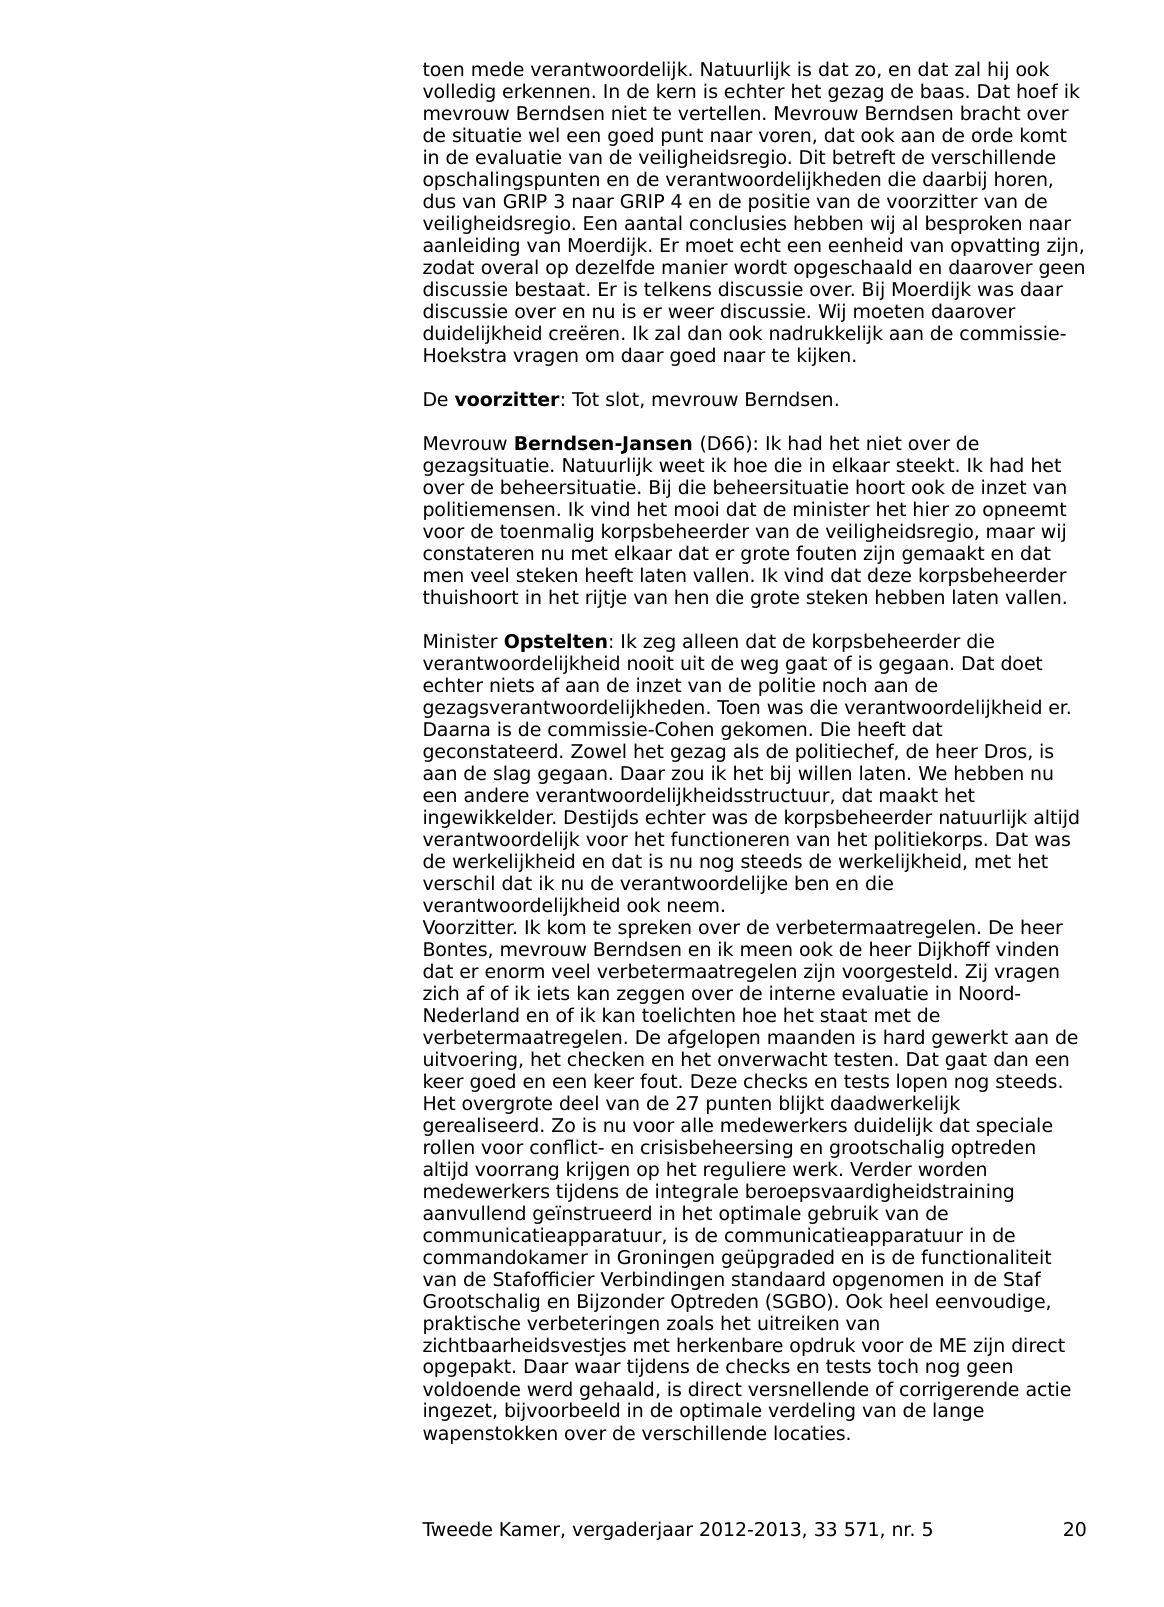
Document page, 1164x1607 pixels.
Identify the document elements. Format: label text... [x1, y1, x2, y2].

text Mevrouw Berndsen-Jansen (D66): Ik had het niet over de gezagsituatie. Natuurlijk weet ik hoe die in elkaar steekt. Ik had het over de beheersituatie. Bij die beheersituatie hoort ook de inzet van politiemensen. Ik vind het mooi dat de minister het hier zo opneemt voor de toenmalig korpsbeheerder van de veiligheidsregio, maar wij constateren nu met elkaar dat er grote fouten zijn gemaakt en dat men veel steken heeft laten vallen. Ik vind dat deze korpsbeheerder thuishoort in het rijtje van hen die grote steken hebben laten vallen. [422, 433, 1087, 609]
text Minister Opstelten: Ik zeg alleen dat de korpsbeheerder die verantwoordelijkheid nooit uit de weg gaat of is gegaan. Dat doet echter niets af aan de inzet van de politie noch aan de gezagsverantwoordelijkheden. Toen was die verantwoordelijkheid er. Daarna is de commissie-Cohen gekomen. Die heeft dat geconstateerd. Zowel het gezag als de politiechef, de heer Dros, is aan de slag gegaan. Daar zou ik het bij willen laten. We hebben nu een andere verantwoordelijkheidsstructuur, dat maakt het ingewikkelder. Destijds echter was de korpsbeheerder natuurlijk altijd verantwoordelijk voor het functioneren van het politiekorps. Dat was de werkelijkheid en dat is nu nog steeds de werkelijkheid, met het verschil dat ik nu de verantwoordelijke ben en die verantwoordelijkheid ook neem. [422, 631, 1087, 917]
text toen mede verantwoordelijk. Natuurlijk is dat zo, en dat zal hij ook volledig erkennen. In de kern is echter het gezag de baas. Dat hoef ik mevrouw Berndsen niet te vertellen. Mevrouw Berndsen bracht over de situatie wel een goed punt naar voren, dat ook aan de orde komt in de evaluatie van de veiligheidsregio. Dit betreft de verschillende opschalingspunten en de verantwoordelijkheden die daarbij horen, dus van GRIP 3 naar GRIP 4 en de positie van de voorzitter van de veiligheidsregio. Een aantal conclusies hebben wij al besproken naar aanleiding van Moerdijk. Er moet echt een eenheid van opvatting zijn, zodat overal op dezelfde manier wordt opgeschaald en daarover geen discussie bestaat. Er is telkens discussie over. Bij Moerdijk was daar discussie over en nu is er weer discussie. Wij moeten daarover duidelijkheid creëren. Ik zal dan ook nadrukkelijk aan de commissie-Hoekstra vragen om daar goed naar te kijken. [422, 59, 1087, 367]
text Voorzitter. Ik kom te spreken over de verbetermaatregelen. De heer Bontes, mevrouw Berndsen en ik meen ook de heer Dijkhoff vinden dat er enorm veel verbetermaatregelen zijn voorgesteld. Zij vragen zich af of ik iets kan zeggen over de interne evaluatie in Noord-Nederland en of ik kan toelichten hoe het staat met de verbetermaatregelen. De afgelopen maanden is hard gewerkt aan de uitvoering, het checken en het onverwacht testen. Dat gaat dan een keer goed en een keer fout. Deze checks en tests lopen nog steeds. Het overgrote deel van de 27 punten blijkt daadwerkelijk gerealiseerd. Zo is nu voor alle medewerkers duidelijk dat speciale rollen voor conflict- en crisisbeheersing en grootschalig optreden altijd voorrang krijgen op het reguliere werk. Verder worden medewerkers tijdens de integrale beroepsvaardigheidstraining aanvullend geïnstrueerd in het optimale gebruik van de communicatieapparatuur, is de communicatieapparatuur in de commandokamer in Groningen geüpgraded en is de functionaliteit van de Stafofficier Verbindingen standaard opgenomen in de Staf Grootschalig en Bijzonder Optreden (SGBO). Ook heel eenvoudige, praktische verbeteringen zoals het uitreiken van zichtbaarheidsvestjes met herkenbare opdruk voor de ME zijn direct opgepakt. Daar waar tijdens de checks en tests toch nog geen voldoende werd gehaald, is direct versnellende of corrigerende actie ingezet, bijvoorbeeld in de optimale verdeling van de lange wapenstokken over de verschillende locaties. [422, 917, 1087, 1444]
text De voorzitter: Tot slot, mevrouw Berndsen. [422, 389, 1087, 411]
